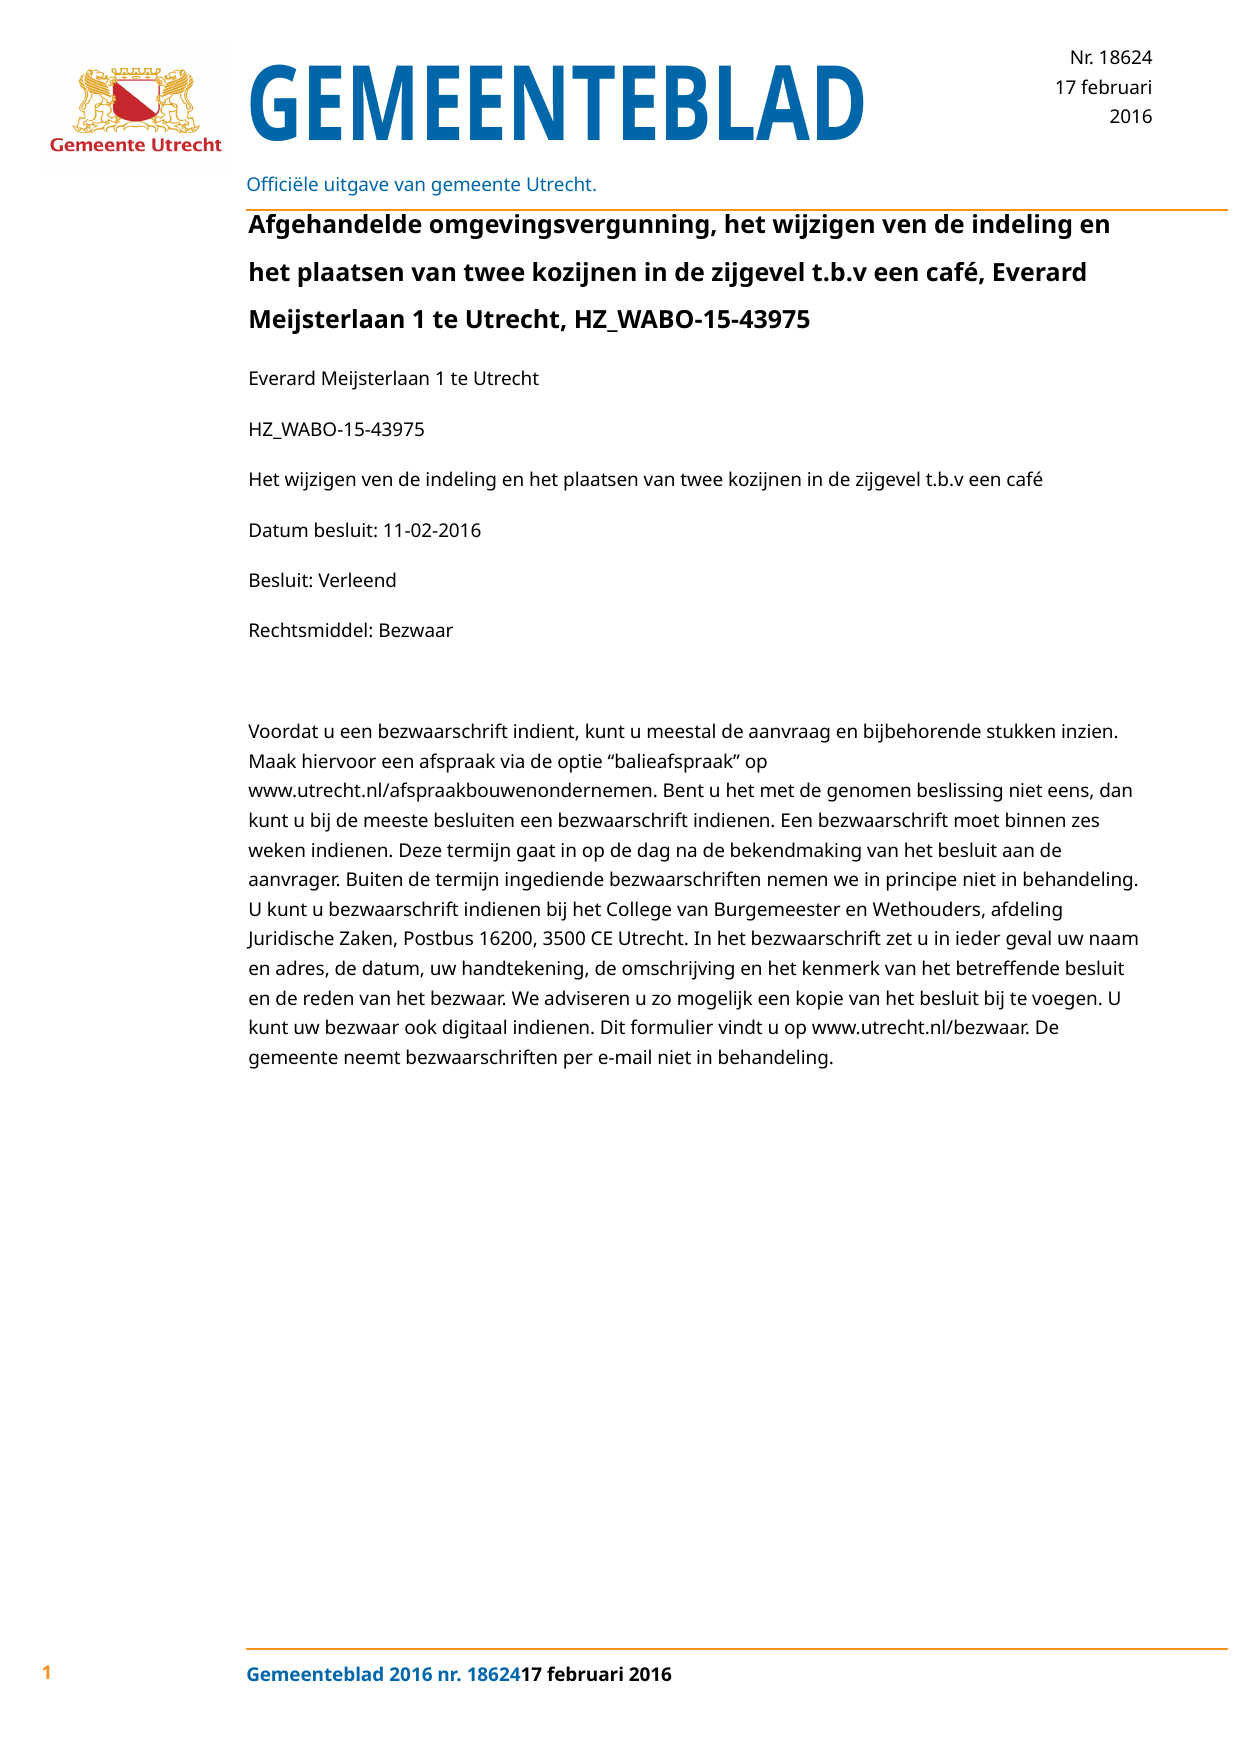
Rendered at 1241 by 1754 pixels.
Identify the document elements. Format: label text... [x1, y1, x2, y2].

text Het wijzigen ven de indeling en het plaatsen van twee kozijnen in de zijgevel t.b.v een café [248, 466, 1152, 492]
text Everard Meijsterlaan 1 te Utrecht [248, 366, 1152, 391]
text Besluit: Verleend [248, 567, 1152, 593]
text Datum besluit: 11-02-2016 [248, 517, 1152, 542]
text Rechtsmiddel: Bezwaar [248, 618, 1152, 643]
picture [41, 47, 231, 172]
text HZ_WABO-15-43975 [248, 416, 1152, 442]
text Voordat u een bezwaarschrift indient, kunt u meestal de aanvraag en bijbehorende stukken inzien. Maak hiervoor een afspraak via de optie “balieafspraak” op www.utrecht.nl/afspraakbouwenondernemen. Bent u het met de genomen beslissing niet eens, dan kunt u bij de meeste besluiten een bezwaarschrift indienen. Een bezwaarschrift moet binnen zes weken indienen. Deze termijn gaat in op de dag na de bekendmaking van het besluit aan de aanvrager. Buiten de termijn ingediende bezwaarschriften nemen we in principe niet in behandeling. U kunt u bezwaarschrift indienen bij het College van Burgemeester en Wethouders, afdeling Juridische Zaken, Postbus 16200, 3500 CE Utrecht. In het bezwaarschrift zet u in ieder geval uw naam en adres, de datum, uw handtekening, de omschrijving en het kenmerk van het betreffende besluit en de reden van het bezwaar. We adviseren u zo mogelijk een kopie van het besluit bij te voegen. U kunt uw bezwaar ook digitaal indienen. Dit formulier vindt u op www.utrecht.nl/bezwaar. De gemeente neemt bezwaarschriften per e-mail niet in behandeling. [248, 718, 1152, 1069]
text Afgehandelde omgevingsvergunning, het wijzigen ven de indeling en het plaatsen van twee kozijnen in de zijgevel t.b.v een café, Everard Meijsterlaan 1 te Utrecht, HZ_WABO-15-43975 [248, 211, 1152, 336]
